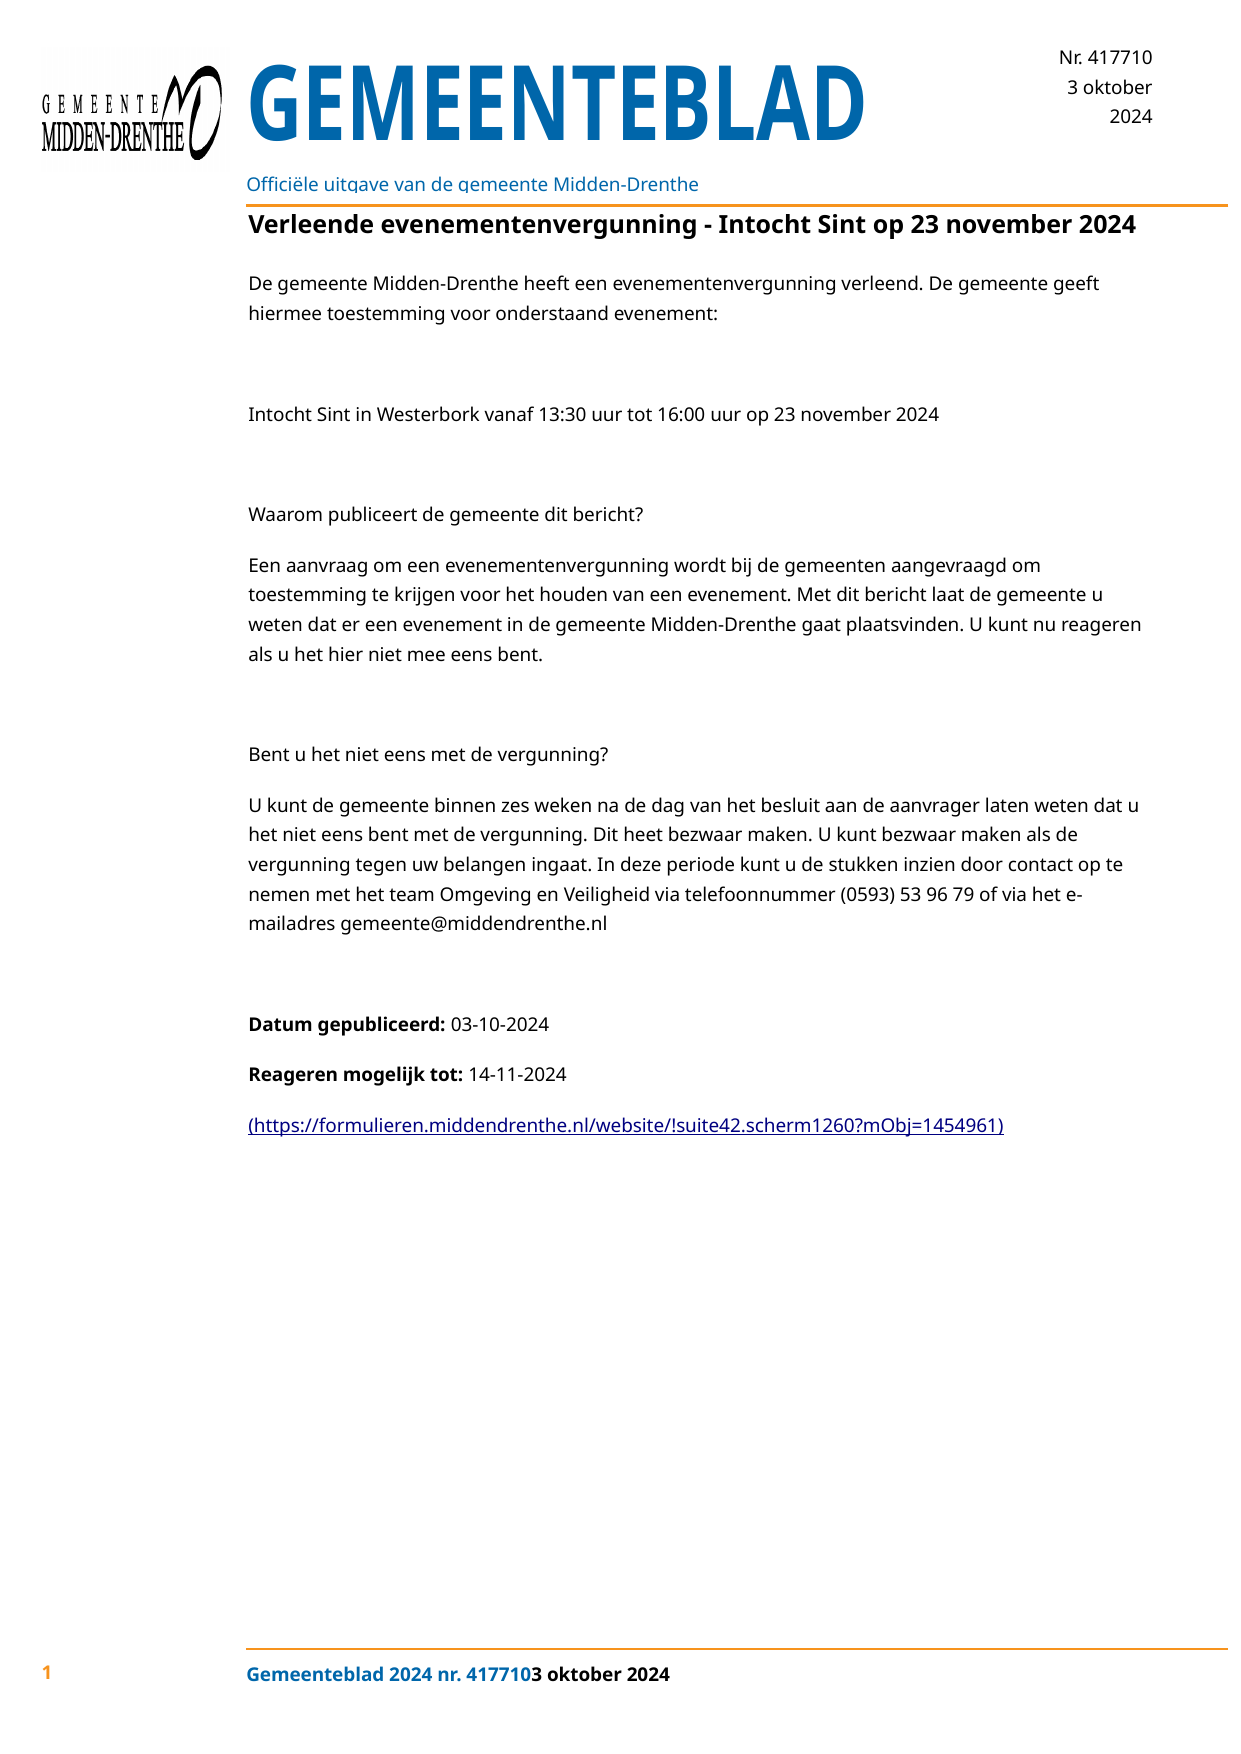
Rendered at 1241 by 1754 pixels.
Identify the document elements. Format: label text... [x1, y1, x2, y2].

text Reageren mogelijk tot: 14-11-2024 [248, 1062, 1152, 1087]
text De gemeente Midden-Drenthe heeft een evenementenvergunning verleend. De gemeente geeft hiermee toestemming voor onderstaand evenement: [248, 270, 1152, 326]
text Intocht Sint in Westerbork vanaf 13:30 uur tot 16:00 uur op 23 november 2024 [248, 401, 1152, 426]
text Een aanvraag om een evenementenvergunning wordt bij de gemeenten aangevraagd om toestemming te krijgen voor het houden van een evenement. Met dit bericht laat de gemeente u weten dat er een evenement in de gemeente Midden-Drenthe gaat plaatsvinden. U kunt nu reageren als u het hier niet mee eens bent. [248, 552, 1152, 666]
text Waarom publiceert de gemeente dit bericht? [248, 502, 1152, 527]
text U kunt de gemeente binnen zes weken na de dag van het besluit aan de aanvrager laten weten dat u het niet eens bent met de vergunning. Dit heet bezwaar maken. U kunt bezwaar maken als de vergunning tegen uw belangen ingaat. In deze periode kunt u de stukken inzien door contact op te nemen met het team Omgeving en Veiligheid via telefoonnummer (0593) 53 96 79 of via het e-mailadres gemeente@middendrenthe.nl [248, 792, 1152, 936]
picture [41, 47, 231, 172]
text Bent u het niet eens met de vergunning? [248, 742, 1152, 767]
text (https://formulieren.middendrenthe.nl/website/!suite42.scherm1260?mObj=1454961) [248, 1112, 1152, 1138]
text Verleende evenementenvergunning - Intocht Sint op 23 november 2024 [248, 207, 1152, 241]
text Datum gepubliceerd: 03-10-2024 [248, 1011, 1152, 1037]
